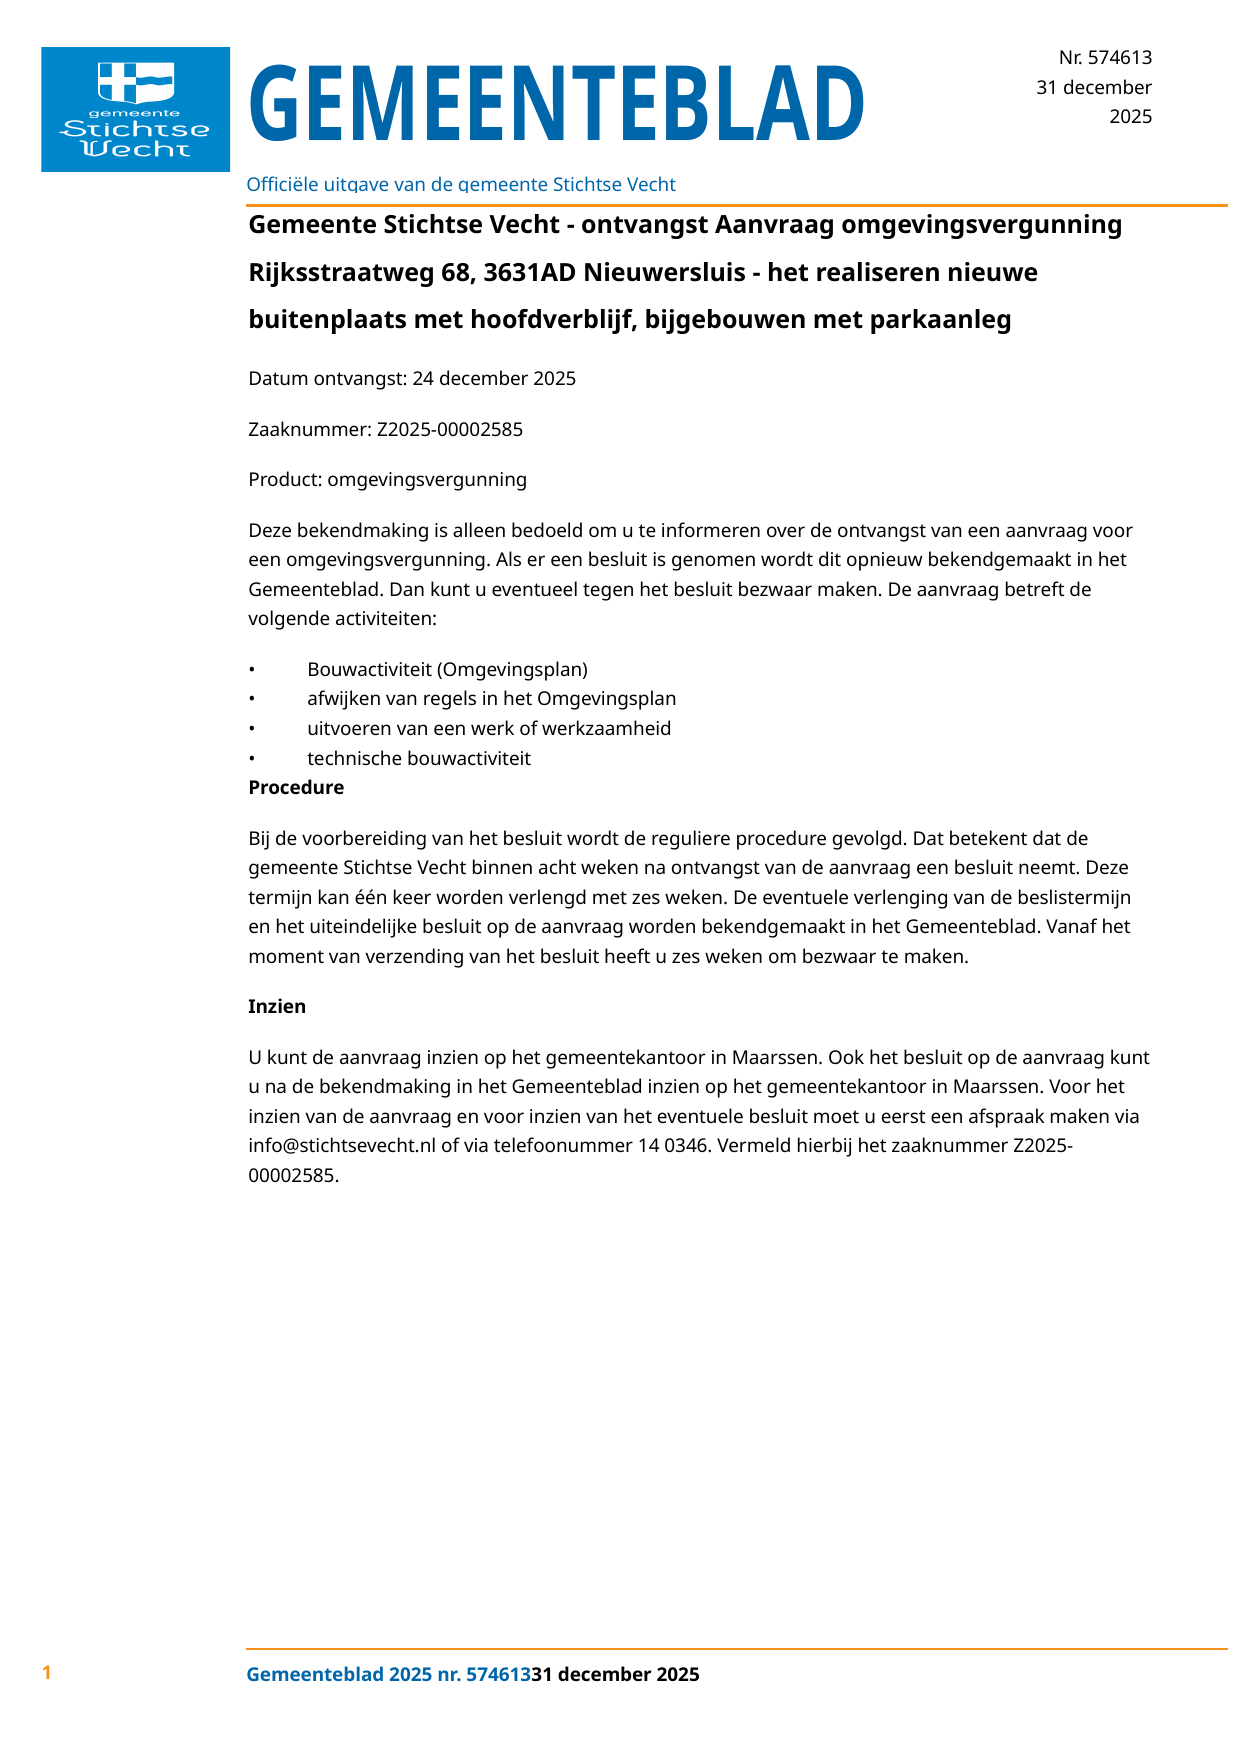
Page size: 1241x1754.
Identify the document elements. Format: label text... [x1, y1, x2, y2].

text U kunt de aanvraag inzien op het gemeentekantoor in Maarssen. Ook het besluit op de aanvraag kunt u na de bekendmaking in het Gemeenteblad inzien op het gemeentekantoor in Maarssen. Voor het inzien van de aanvraag en voor inzien van het eventuele besluit moet u eerst een afspraak maken via info@stichtsevecht.nl of via telefoonummer 14 0346. Vermeld hierbij het zaaknummer Z2025-00002585. [248, 1044, 1152, 1188]
picture [137, 63, 174, 103]
picture [99, 63, 135, 101]
list uitvoeren van een werk of werkzaamheid [248, 715, 1152, 741]
text Deze bekendmaking is alleen bedoeld om u te informeren over de ontvangst van een aanvraag voor een omgevingsvergunning. Als er een besluit is genomen wordt dit opnieuw bekendgemaakt in het Gemeenteblad. Dan kunt u eventueel tegen het besluit bezwaar maken. De aanvraag betreft de volgende activiteiten: [248, 517, 1152, 631]
text Bij de voorbereiding van het besluit wordt de reguliere procedure gevolgd. Dat betekent dat de gemeente Stichtse Vecht binnen acht weken na ontvangst van de aanvraag een besluit neemt. Deze termijn kan één keer worden verlengd met zes weken. De eventuele verlenging van de beslistermijn en het uiteindelijke besluit op de aanvraag worden bekendgemaakt in het Gemeenteblad. Vanaf het moment van verzending van het besluit heeft u zes weken om bezwaar te maken. [248, 825, 1152, 969]
text Inzien [248, 993, 1152, 1019]
list Bouwactiviteit (Omgevingsplan) [248, 656, 1152, 682]
text Gemeente Stichtse Vecht - ontvangst Aanvraag omgevingsvergunning Rijksstraatweg 68, 3631AD Nieuwersluis - het realiseren nieuwe buitenplaats met hoofdverblijf, bijgebouwen met parkaanleg [248, 207, 1152, 336]
text Datum ontvangst: 24 december 2025 [248, 366, 1152, 391]
text Procedure [248, 774, 1152, 800]
list technische bouwactiviteit [248, 745, 1152, 770]
list afwijken van regels in het Omgevingsplan [248, 686, 1152, 711]
text Zaaknummer: Z2025-00002585 [248, 416, 1152, 442]
text Product: omgevingsvergunning [248, 466, 1152, 492]
